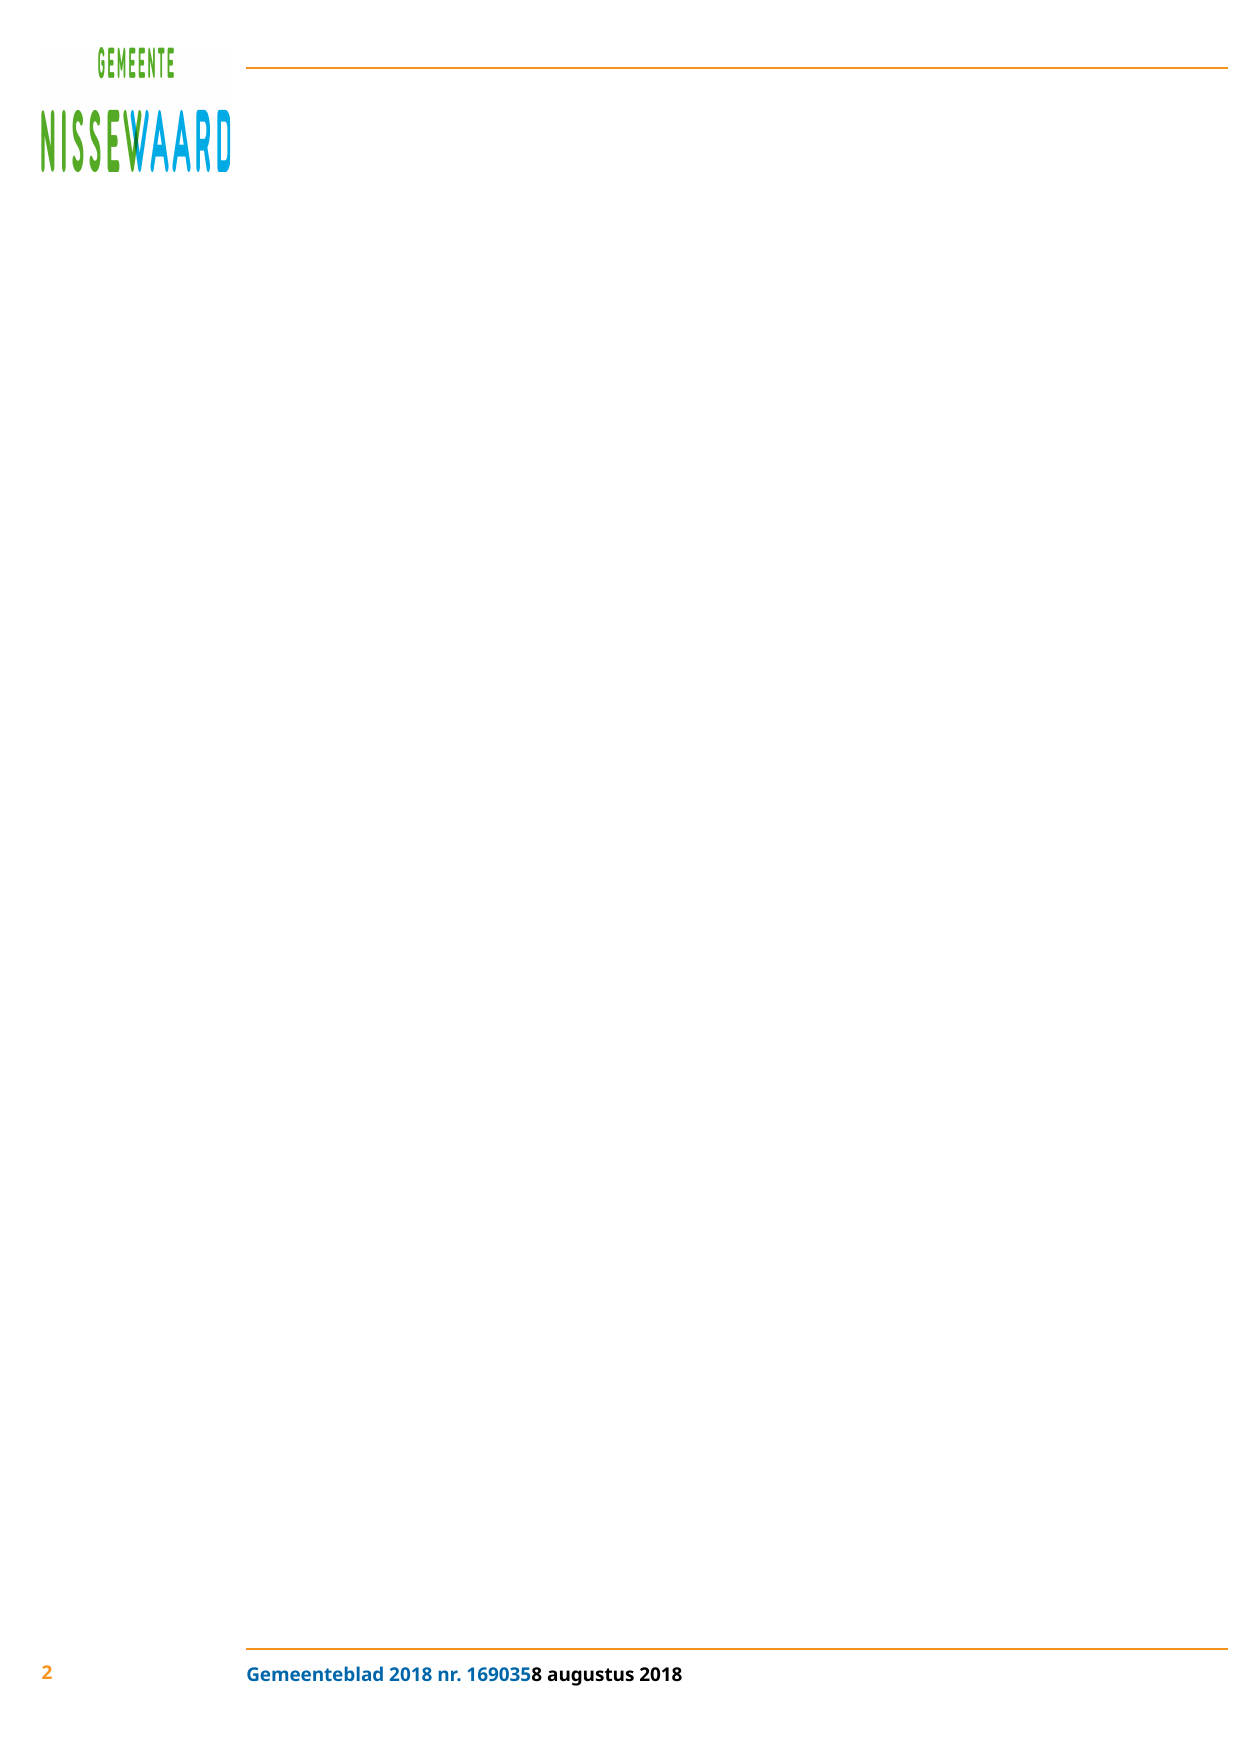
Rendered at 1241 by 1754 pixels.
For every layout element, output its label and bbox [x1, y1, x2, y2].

picture [200, 151, 206, 172]
picture [176, 157, 187, 172]
picture [201, 122, 206, 138]
picture [154, 157, 165, 172]
picture [222, 122, 227, 160]
picture [41, 47, 231, 172]
